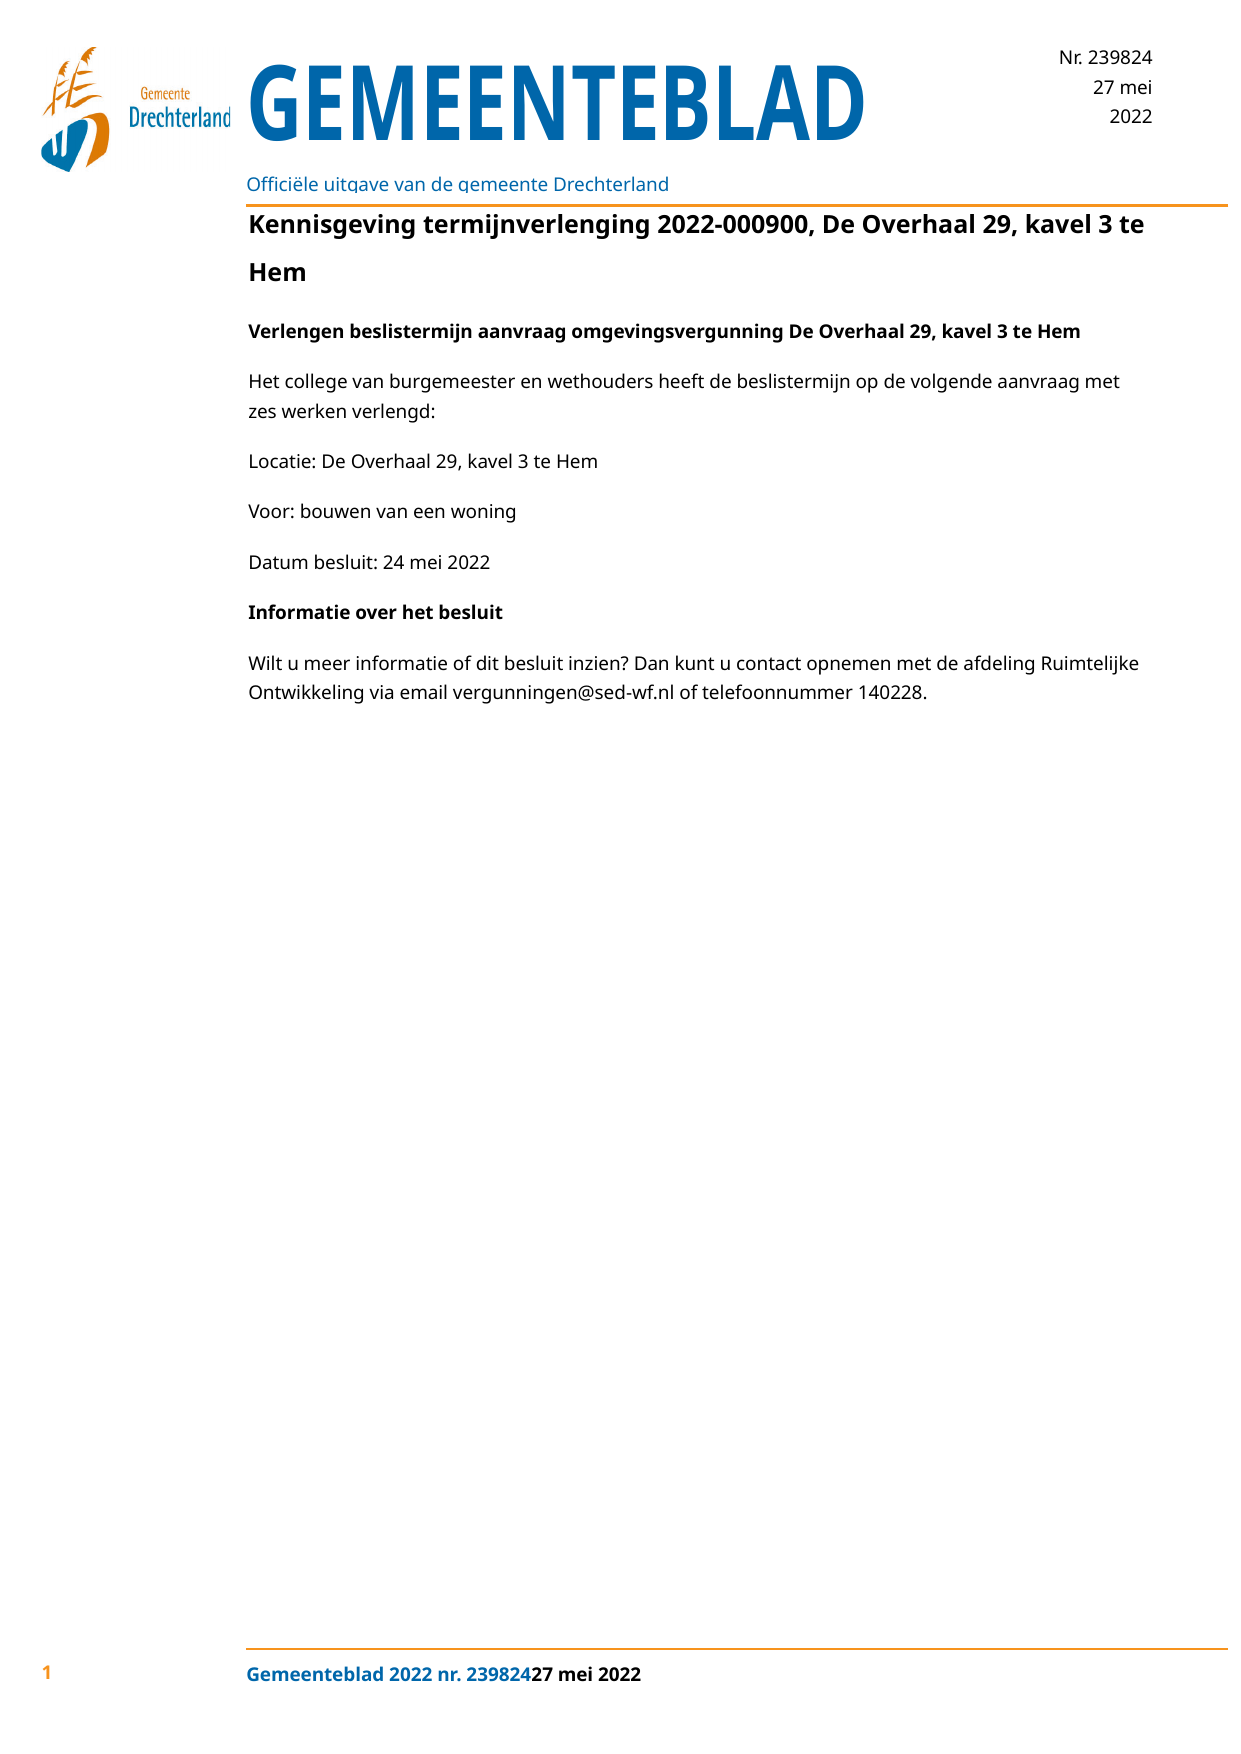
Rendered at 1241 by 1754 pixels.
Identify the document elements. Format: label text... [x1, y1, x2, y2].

text Verlengen beslistermijn aanvraag omgevingsvergunning De Overhaal 29, kavel 3 te Hem [248, 318, 1152, 344]
text Wilt u meer informatie of dit besluit inzien? Dan kunt u contact opnemen met de afdeling Ruimtelijke Ontwikkeling via email vergunningen@sed-wf.nl of telefoonnummer 140228. [248, 650, 1152, 705]
picture [41, 158, 64, 172]
text Locatie: De Overhaal 29, kavel 3 te Hem [248, 448, 1152, 474]
text Het college van burgemeester en wethouders heeft de beslistermijn op de volgende aanvraag met zes werken verlengd: [248, 368, 1152, 424]
picture [41, 47, 231, 172]
text Voor: bouwen van een woning [248, 499, 1152, 524]
text Kennisgeving termijnverlenging 2022-000900, De Overhaal 29, kavel 3 te Hem [248, 207, 1152, 288]
text Informatie over het besluit [248, 599, 1152, 625]
text Datum besluit: 24 mei 2022 [248, 549, 1152, 575]
picture [226, 115, 231, 124]
